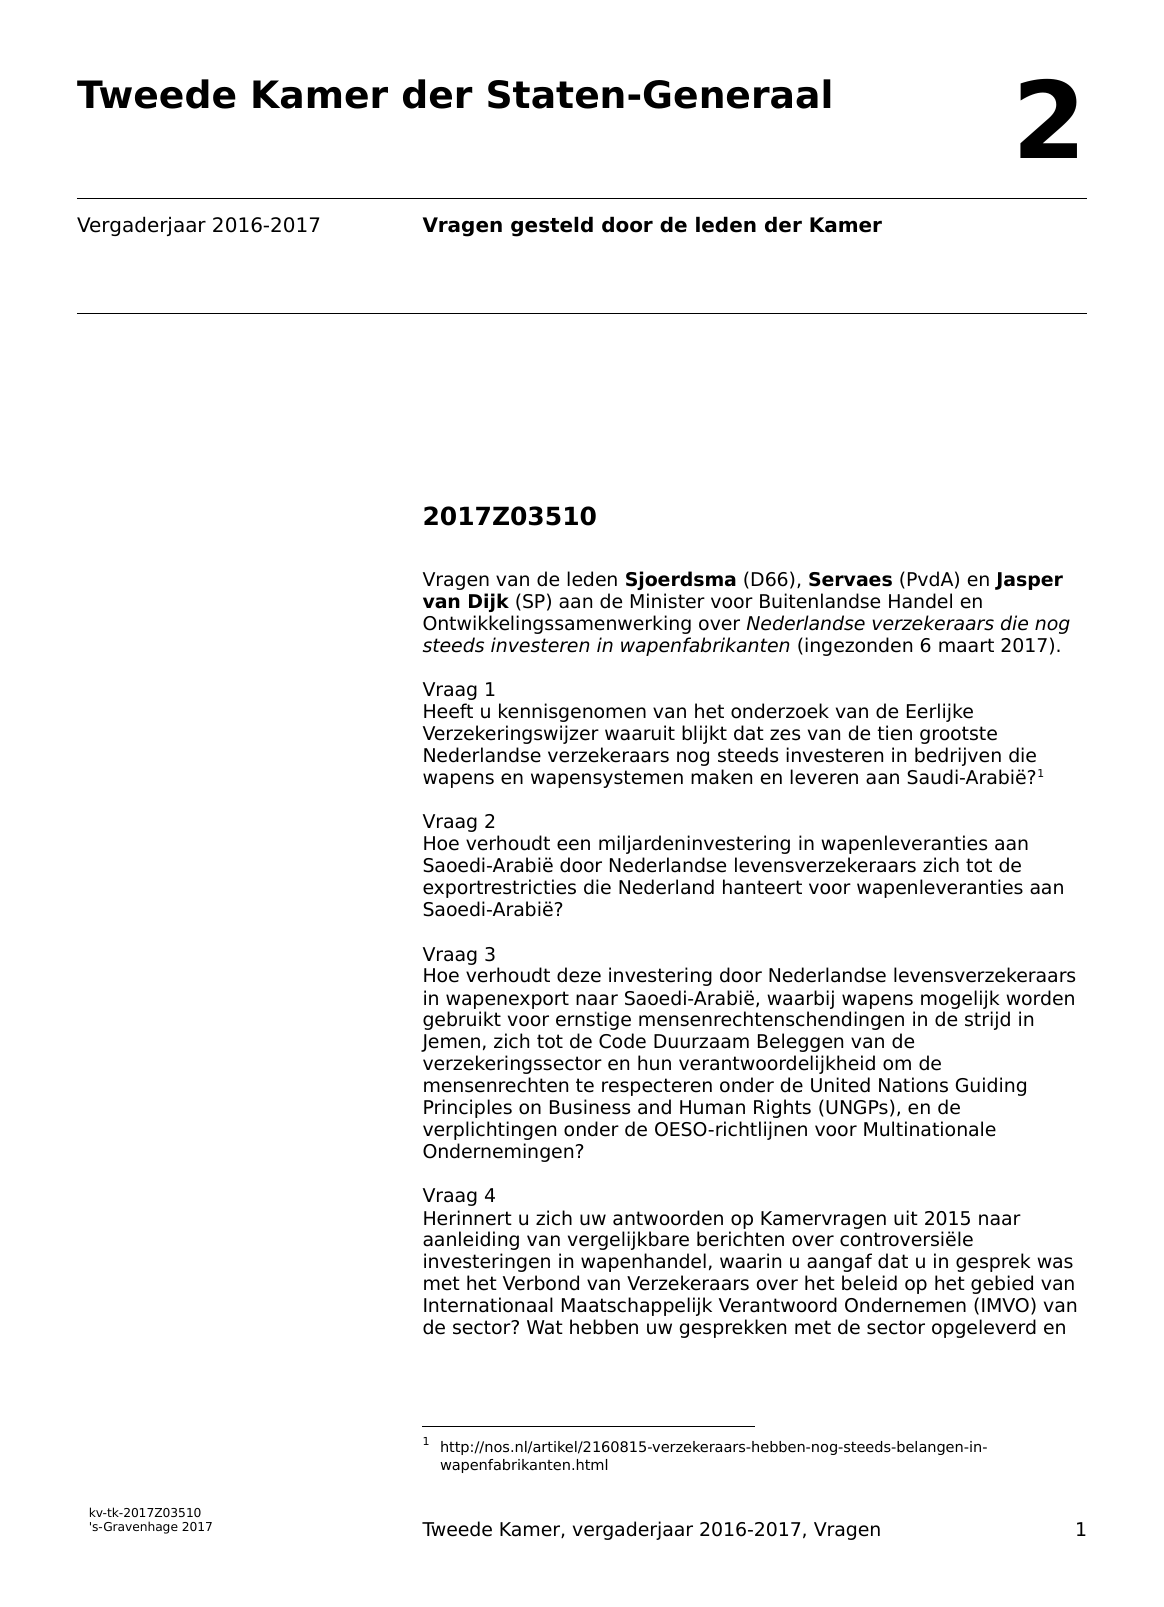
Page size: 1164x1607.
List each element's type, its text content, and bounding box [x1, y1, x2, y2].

text 's-Gravenhage 2017 [88, 1520, 323, 1534]
text Vraag 1 [422, 679, 1087, 701]
text Herinnert u zich uw antwoorden op Kamervragen uit 2015 naar aanleiding van vergelijkbare berichten over controversiële investeringen in wapenhandel, waarin u aangaf dat u in gesprek was met het Verbond van Verzekeraars over het beleid op het gebied van Internationaal Maatschappelijk Verantwoord Ondernemen (IMVO) van de sector? Wat hebben uw gesprekken met de sector opgeleverd en [422, 1207, 1087, 1339]
text kv-tk-2017Z03510 [88, 1506, 323, 1520]
text Heeft u kennisgenomen van het onderzoek van de Eerlijke Verzekeringswijzer waaruit blijkt dat zes van de tien grootste Nederlandse verzekeraars nog steeds investeren in bedrijven die wapens en wapensystemen maken en leveren aan Saudi-Arabië? [422, 701, 1087, 789]
text Vragen van de leden Sjoerdsma (D66), Servaes (PvdA) en Jasper van Dijk (SP) aan de Minister voor Buitenlandse Handel en Ontwikkelingssamenwerking over Nederlandse verzekeraars die nog steeds investeren in wapenfabrikanten (ingezonden 6 maart 2017). [422, 569, 1087, 657]
text Hoe verhoudt deze investering door Nederlandse levensverzekeraars in wapenexport naar Saoedi-Arabië, waarbij wapens mogelijk worden gebruikt voor ernstige mensenrechtenschendingen in de strijd in Jemen, zich tot de Code Duurzaam Beleggen van de verzekeringssector en hun verantwoordelijkheid om de mensenrechten te respecteren onder de United Nations Guiding Principles on Business and Human Rights (UNGPs), en de verplichtingen onder de OESO-richtlijnen voor Multinationale Ondernemingen? [422, 965, 1087, 1163]
text http://nos.nl/artikel/2160815-verzekeraars-hebben-nog-steeds-belangen-in-wapenfabrikanten.html [422, 1435, 1087, 1474]
table_cell Vragen gesteld door de leden der Kamer [422, 199, 1087, 313]
text 2017Z03510 [422, 502, 1087, 531]
text Hoe verhoudt een miljardeninvestering in wapenleveranties aan Saoedi-Arabië door Nederlandse levensverzekeraars zich tot de exportrestricties die Nederland hanteert voor wapenleveranties aan Saoedi-Arabië? [422, 833, 1087, 921]
text Vraag 4 [422, 1185, 1087, 1207]
table_header Tweede Kamer der Staten-Generaal [77, 59, 886, 198]
text Vraag 2 [422, 811, 1087, 833]
table_header 2 [886, 59, 1087, 198]
table_cell Vergaderjaar 2016-2017 [77, 199, 422, 313]
text Vraag 3 [422, 943, 1087, 965]
